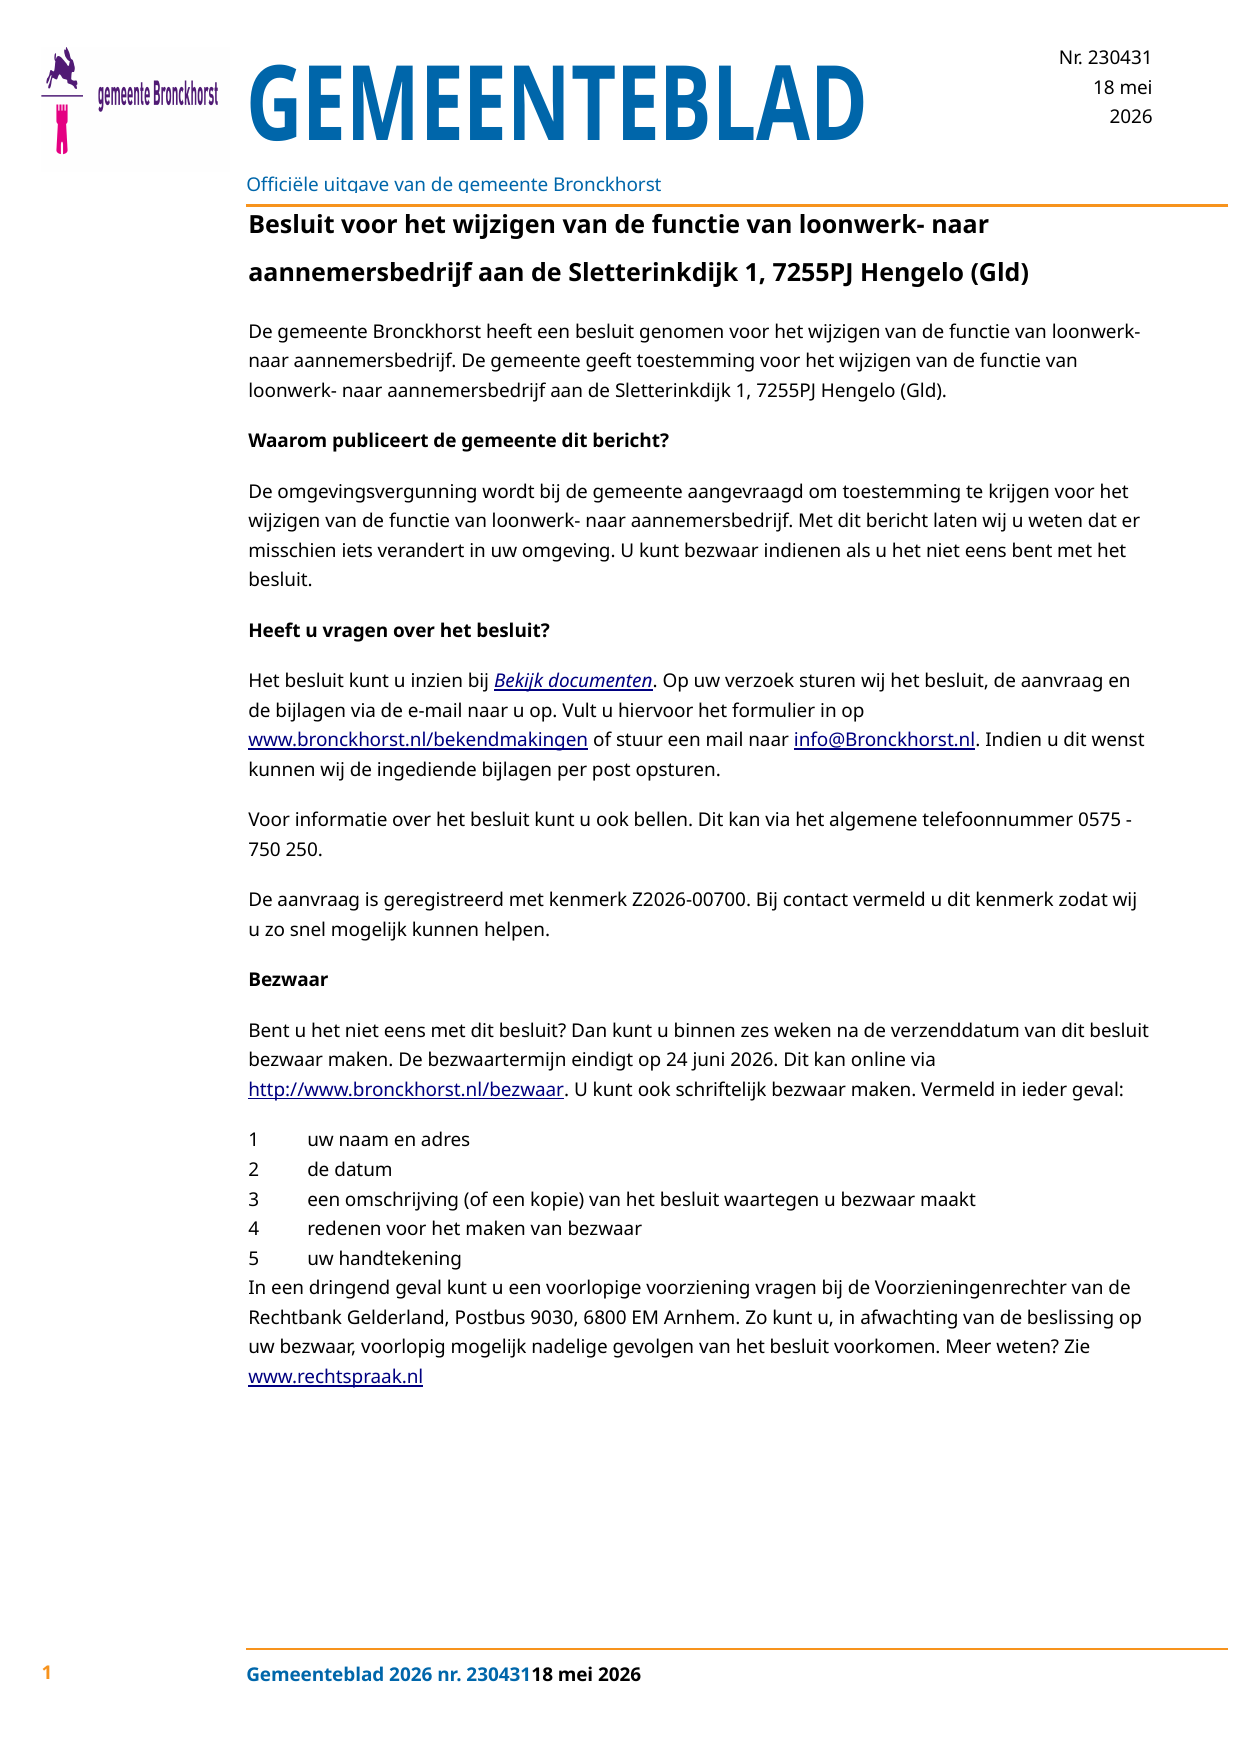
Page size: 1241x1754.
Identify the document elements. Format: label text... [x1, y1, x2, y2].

text Het besluit kunt u inzien bij Bekijk documenten. Op uw verzoek sturen wij het besluit, de aanvraag en de bijlagen via de e-mail naar u op. Vult u hiervoor het formulier in op www.bronckhorst.nl/bekendmakingen of stuur een mail naar info@Bronckhorst.nl. Indien u dit wenst kunnen wij de ingediende bijlagen per post opsturen. [248, 667, 1152, 782]
text Heeft u vragen over het besluit? [248, 617, 1152, 643]
text Bent u het niet eens met dit besluit? Dan kunt u binnen zes weken na de verzenddatum van dit besluit bezwaar maken. De bezwaartermijn eindigt op 24 juni 2026. Dit kan online via http://www.bronckhorst.nl/bezwaar. U kunt ook schriftelijk bezwaar maken. Vermeld in ieder geval: [248, 1017, 1152, 1102]
text Voor informatie over het besluit kunt u ook bellen. Dit kan via het algemene telefoonnummer 0575 - 750 250. [248, 807, 1152, 862]
text Waarom publiceert de gemeente dit bericht? [248, 427, 1152, 453]
text Bezwaar [248, 967, 1152, 992]
picture [41, 47, 231, 172]
text De aanvraag is geregistreerd met kenmerk Z2026-00700. Bij contact vermeld u dit kenmerk zodat wij u zo snel mogelijk kunnen helpen. [248, 887, 1152, 942]
text Besluit voor het wijzigen van de functie van loonwerk- naar aannemersbedrijf aan de Sletterinkdijk 1, 7255PJ Hengelo (Gld) [248, 207, 1152, 288]
list een omschrijving (of een kopie) van het besluit waartegen u bezwaar maakt [248, 1186, 1152, 1212]
list uw handtekening [248, 1245, 1152, 1271]
text De omgevingsvergunning wordt bij de gemeente aangevraagd om toestemming te krijgen voor het wijzigen van de functie van loonwerk- naar aannemersbedrijf. Met dit bericht laten wij u weten dat er misschien iets verandert in uw omgeving. U kunt bezwaar indienen als u het niet eens bent met het besluit. [248, 478, 1152, 592]
text In een dringend geval kunt u een voorlopige voorziening vragen bij de Voorzieningenrechter van de Rechtbank Gelderland, Postbus 9030, 6800 EM Arnhem. Zo kunt u, in afwachting van de beslissing op uw bezwaar, voorlopig mogelijk nadelige gevolgen van het besluit voorkomen. Meer weten? Zie www.rechtspraak.nl [248, 1274, 1152, 1389]
list de datum [248, 1156, 1152, 1182]
list uw naam en adres [248, 1127, 1152, 1152]
list redenen voor het maken van bezwaar [248, 1215, 1152, 1241]
text De gemeente Bronckhorst heeft een besluit genomen voor het wijzigen van de functie van loonwerk- naar aannemersbedrijf. De gemeente geeft toestemming voor het wijzigen van de functie van loonwerk- naar aannemersbedrijf aan de Sletterinkdijk 1, 7255PJ Hengelo (Gld). [248, 318, 1152, 403]
